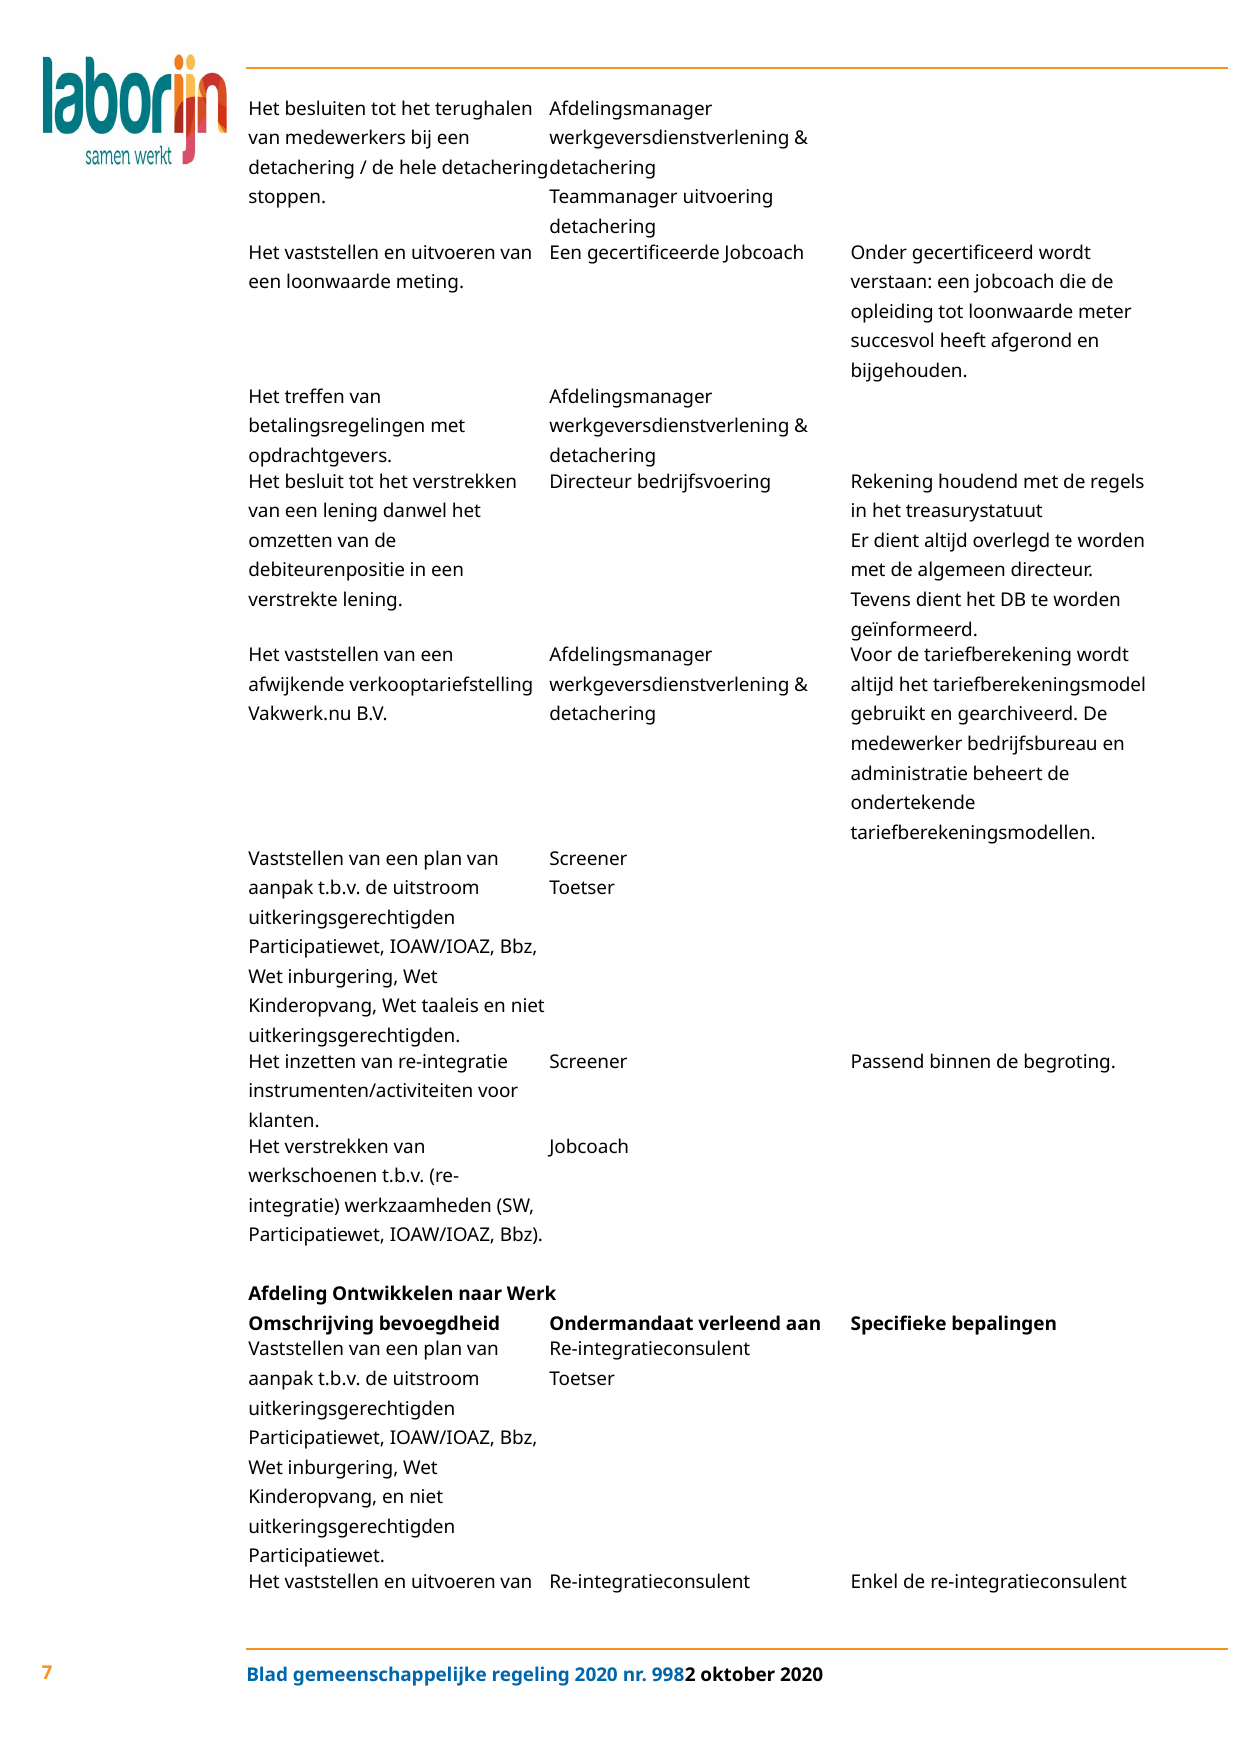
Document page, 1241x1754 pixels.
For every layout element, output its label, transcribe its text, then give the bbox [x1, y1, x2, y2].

table_cell Afdelingsmanager werkgeversdienstverlening & detachering [549, 383, 850, 468]
table_cell Afdelingsmanager werkgeversdienstverlening & detachering Teammanager uitvoering detachering [549, 95, 850, 239]
table_cell Voor de tariefberekening wordt altijd het tariefberekeningsmodel gebruikt en gearchiveerd. De medewerker bedrijfsbureau en administratie beheert de ondertekende tariefberekeningsmodellen. [850, 641, 1152, 845]
table_cell Een gecertificeerde Jobcoach [549, 239, 850, 383]
table_cell [850, 1133, 1152, 1247]
table_cell Jobcoach [549, 1133, 850, 1247]
table_cell Het besluiten tot het terughalen van medewerkers bij een detachering / de hele detachering stoppen. [248, 95, 549, 239]
table_cell Screener [549, 1048, 850, 1133]
table_cell Vaststellen van een plan van aanpak t.b.v. de uitstroom uitkeringsgerechtigden Participatiewet, IOAW/IOAZ, Bbz, Wet inburgering, Wet Kinderopvang, en niet uitkeringsgerechtigden Participatiewet. [248, 1336, 549, 1568]
table_cell Het vaststellen en uitvoeren van [248, 1568, 549, 1594]
picture [41, 47, 231, 172]
table_header Specifieke bepalingen [850, 1310, 1152, 1336]
table_cell Vaststellen van een plan van aanpak t.b.v. de uitstroom uitkeringsgerechtigden Participatiewet, IOAW/IOAZ, Bbz, Wet inburgering, Wet Kinderopvang, Wet taaleis en niet uitkeringsgerechtigden. [248, 845, 549, 1048]
table_cell [850, 845, 1152, 1048]
table_cell Passend binnen de begroting. [850, 1048, 1152, 1133]
table_cell Onder gecertificeerd wordt verstaan: een jobcoach die de opleiding tot loonwaarde meter succesvol heeft afgerond en bijgehouden. [850, 239, 1152, 383]
table_cell Het verstrekken van werkschoenen t.b.v. (re-integratie) werkzaamheden (SW, Participatiewet, IOAW/IOAZ, Bbz). [248, 1133, 549, 1247]
table_cell Het besluit tot het verstrekken van een lening danwel het omzetten van de debiteurenpositie in een verstrekte lening. [248, 468, 549, 641]
table_cell Enkel de re-integratieconsulent [850, 1568, 1152, 1594]
table_cell [850, 383, 1152, 468]
table_cell Screener Toetser [549, 845, 850, 1048]
table_cell Directeur bedrijfsvoering [549, 468, 850, 641]
table_cell Het inzetten van re-integratie instrumenten/activiteiten voor klanten. [248, 1048, 549, 1133]
table_cell Re-integratieconsulent Toetser [549, 1336, 850, 1568]
table_cell Het vaststellen van een afwijkende verkooptariefstelling Vakwerk.nu B.V. [248, 641, 549, 845]
table_cell [850, 95, 1152, 239]
table_cell Het treffen van betalingsregelingen met opdrachtgevers. [248, 383, 549, 468]
table_cell Het vaststellen en uitvoeren van een loonwaarde meting. [248, 239, 549, 383]
table_cell Re-integratieconsulent [549, 1568, 850, 1594]
table_cell Afdelingsmanager werkgeversdienstverlening & detachering [549, 641, 850, 845]
table_header Omschrijving bevoegdheid [248, 1310, 549, 1336]
text Afdeling Ontwikkelen naar Werk [248, 1280, 1152, 1306]
table_cell [850, 1336, 1152, 1568]
table_cell Rekening houdend met de regels in het treasurystatuut Er dient altijd overlegd te worden met de algemeen directeur. Tevens dient het DB te worden geïnformeerd. [850, 468, 1152, 641]
table_header Ondermandaat verleend aan [549, 1310, 850, 1336]
